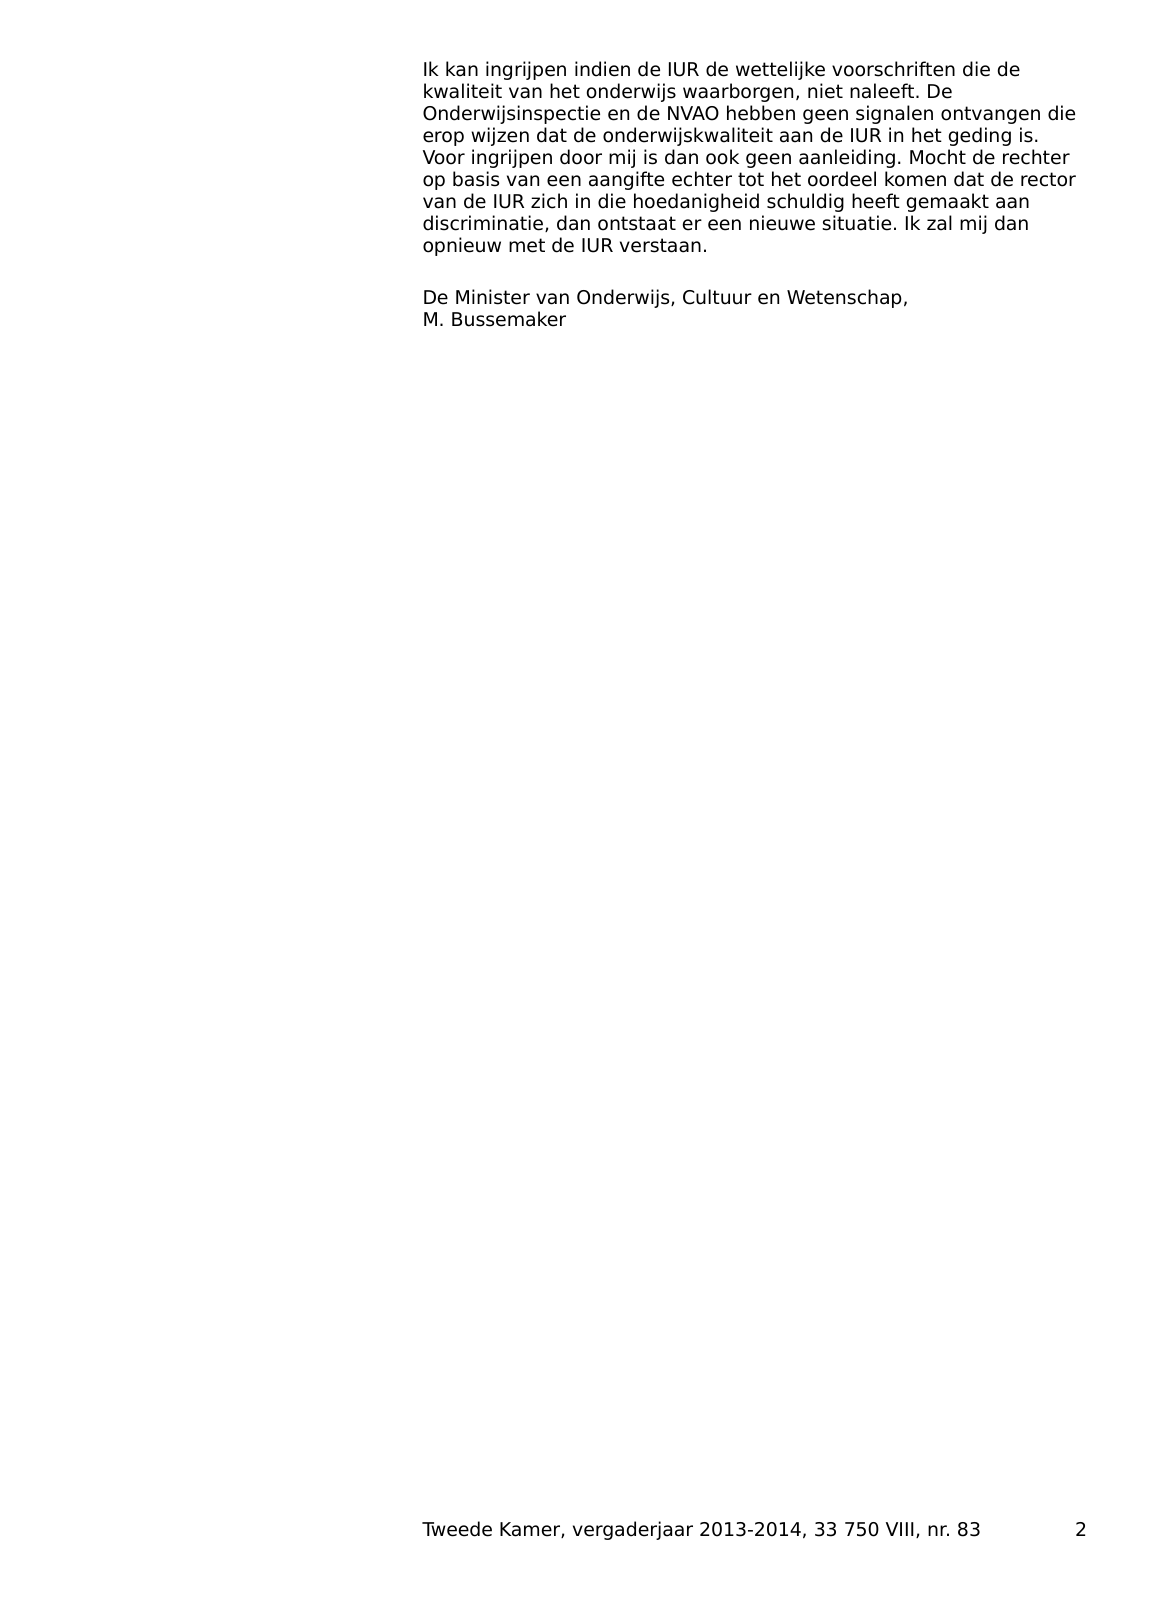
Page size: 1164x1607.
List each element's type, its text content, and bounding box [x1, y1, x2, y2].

text De Minister van Onderwijs, Cultuur en Wetenschap, M. Bussemaker [422, 287, 1087, 331]
text Ik kan ingrijpen indien de IUR de wettelijke voorschriften die de kwaliteit van het onderwijs waarborgen, niet naleeft. De Onderwijsinspectie en de NVAO hebben geen signalen ontvangen die erop wijzen dat de onderwijskwaliteit aan de IUR in het geding is. Voor ingrijpen door mij is dan ook geen aanleiding. Mocht de rechter op basis van een aangifte echter tot het oordeel komen dat de rector van de IUR zich in die hoedanigheid schuldig heeft gemaakt aan discriminatie, dan ontstaat er een nieuwe situatie. Ik zal mij dan opnieuw met de IUR verstaan. [422, 59, 1087, 257]
